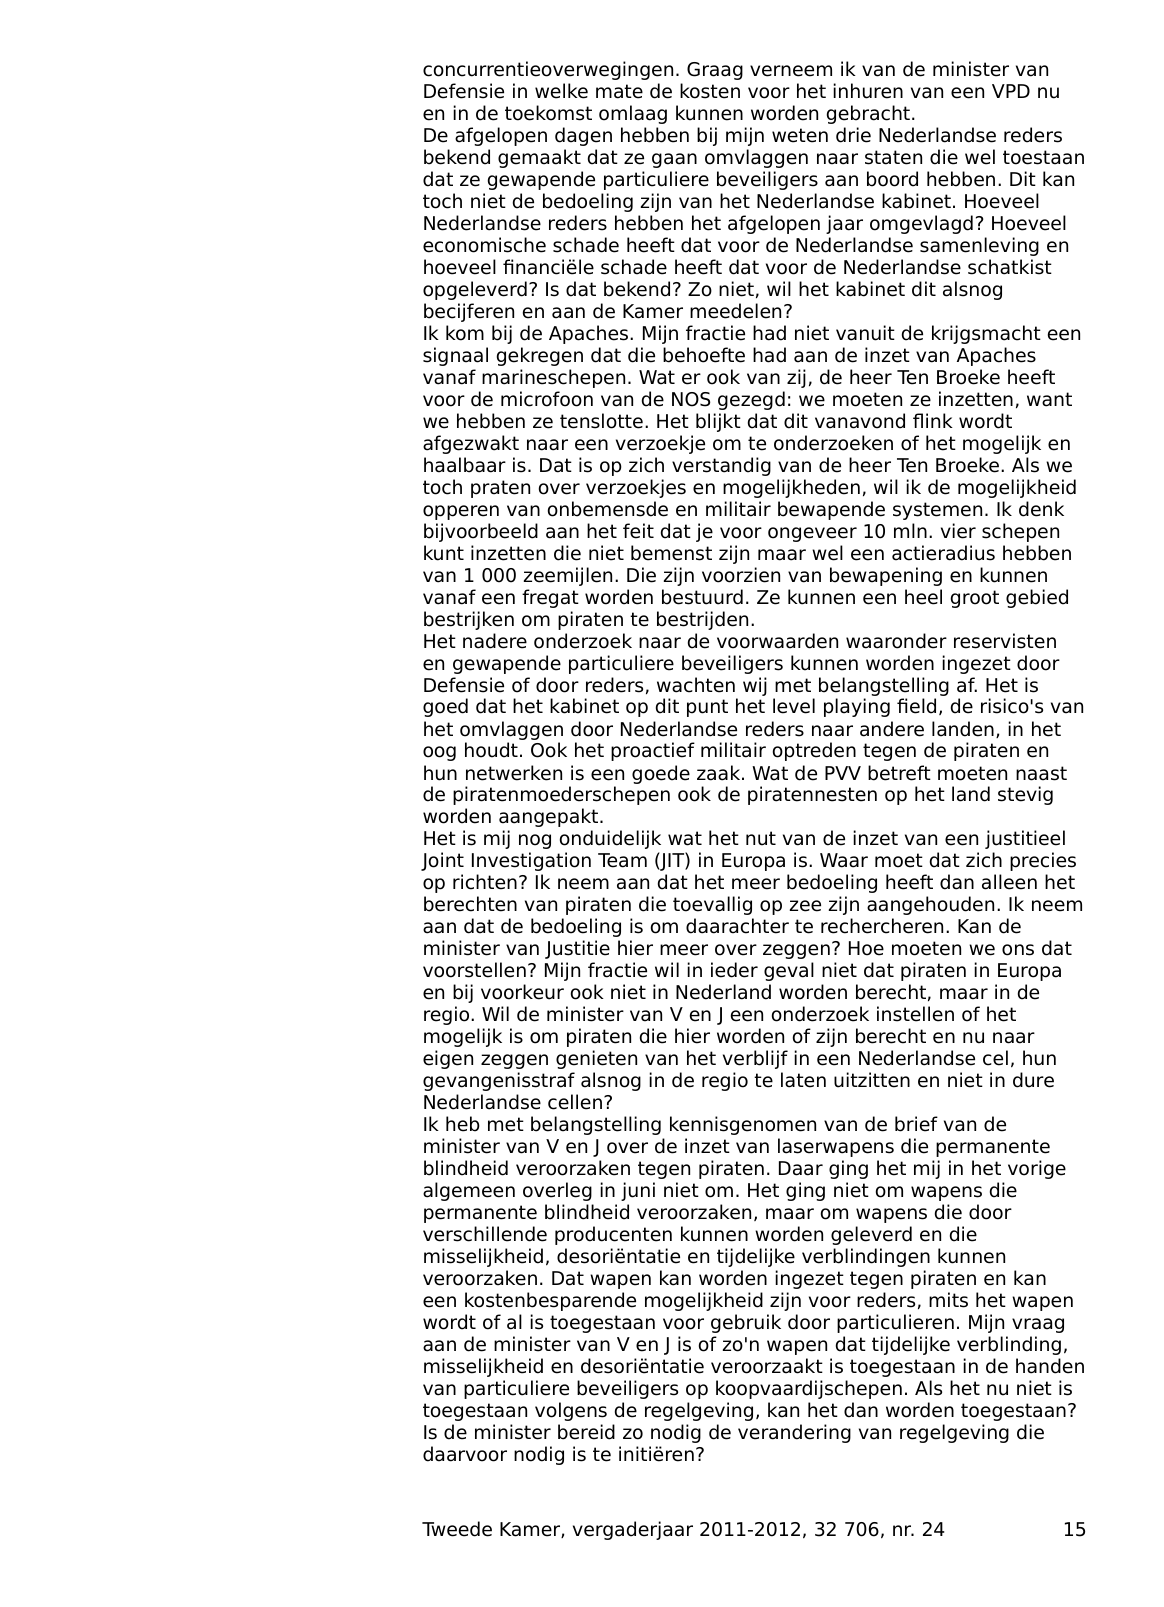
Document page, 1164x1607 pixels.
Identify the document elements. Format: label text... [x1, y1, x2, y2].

text concurrentieoverwegingen. Graag verneem ik van de minister van Defensie in welke mate de kosten voor het inhuren van een VPD nu en in de toekomst omlaag kunnen worden gebracht. [422, 59, 1087, 125]
text Ik heb met belangstelling kennisgenomen van de brief van de minister van V en J over de inzet van laserwapens die permanente blindheid veroorzaken tegen piraten. Daar ging het mij in het vorige algemeen overleg in juni niet om. Het ging niet om wapens die permanente blindheid veroorzaken, maar om wapens die door verschillende producenten kunnen worden geleverd en die misselijkheid, desoriëntatie en tijdelijke verblindingen kunnen veroorzaken. Dat wapen kan worden ingezet tegen piraten en kan een kostenbesparende mogelijkheid zijn voor reders, mits het wapen wordt of al is toegestaan voor gebruik door particulieren. Mijn vraag aan de minister van V en J is of zo'n wapen dat tijdelijke verblinding, misselijkheid en desoriëntatie veroorzaakt is toegestaan in de handen van particuliere beveiligers op koopvaardijschepen. Als het nu niet is toegestaan volgens de regelgeving, kan het dan worden toegestaan? Is de minister bereid zo nodig de verandering van regelgeving die daarvoor nodig is te initiëren? [422, 1114, 1087, 1466]
text Het nadere onderzoek naar de voorwaarden waaronder reservisten en gewapende particuliere beveiligers kunnen worden ingezet door Defensie of door reders, wachten wij met belangstelling af. Het is goed dat het kabinet op dit punt het level playing field, de risico's van het omvlaggen door Nederlandse reders naar andere landen, in het oog houdt. Ook het proactief militair optreden tegen de piraten en hun netwerken is een goede zaak. Wat de PVV betreft moeten naast de piratenmoederschepen ook de piratennesten op het land stevig worden aangepakt. [422, 631, 1087, 828]
text Het is mij nog onduidelijk wat het nut van de inzet van een justitieel Joint Investigation Team (JIT) in Europa is. Waar moet dat zich precies op richten? Ik neem aan dat het meer bedoeling heeft dan alleen het berechten van piraten die toevallig op zee zijn aangehouden. Ik neem aan dat de bedoeling is om daarachter te rechercheren. Kan de minister van Justitie hier meer over zeggen? Hoe moeten we ons dat voorstellen? Mijn fractie wil in ieder geval niet dat piraten in Europa en bij voorkeur ook niet in Nederland worden berecht, maar in de regio. Wil de minister van V en J een onderzoek instellen of het mogelijk is om piraten die hier worden of zijn berecht en nu naar eigen zeggen genieten van het verblijf in een Nederlandse cel, hun gevangenisstraf alsnog in de regio te laten uitzitten en niet in dure Nederlandse cellen? [422, 828, 1087, 1114]
text Ik kom bij de Apaches. Mijn fractie had niet vanuit de krijgsmacht een signaal gekregen dat die behoefte had aan de inzet van Apaches vanaf marineschepen. Wat er ook van zij, de heer Ten Broeke heeft voor de microfoon van de NOS gezegd: we moeten ze inzetten, want we hebben ze tenslotte. Het blijkt dat dit vanavond flink wordt afgezwakt naar een verzoekje om te onderzoeken of het mogelijk en haalbaar is. Dat is op zich verstandig van de heer Ten Broeke. Als we toch praten over verzoekjes en mogelijkheden, wil ik de mogelijkheid opperen van onbemensde en militair bewapende systemen. Ik denk bijvoorbeeld aan het feit dat je voor ongeveer 10 mln. vier schepen kunt inzetten die niet bemenst zijn maar wel een actieradius hebben van 1 000 zeemijlen. Die zijn voorzien van bewapening en kunnen vanaf een fregat worden bestuurd. Ze kunnen een heel groot gebied bestrijken om piraten te bestrijden. [422, 323, 1087, 631]
text De afgelopen dagen hebben bij mijn weten drie Nederlandse reders bekend gemaakt dat ze gaan omvlaggen naar staten die wel toestaan dat ze gewapende particuliere beveiligers aan boord hebben. Dit kan toch niet de bedoeling zijn van het Nederlandse kabinet. Hoeveel Nederlandse reders hebben het afgelopen jaar omgevlagd? Hoeveel economische schade heeft dat voor de Nederlandse samenleving en hoeveel financiële schade heeft dat voor de Nederlandse schatkist opgeleverd? Is dat bekend? Zo niet, wil het kabinet dit alsnog becijferen en aan de Kamer meedelen? [422, 125, 1087, 323]
